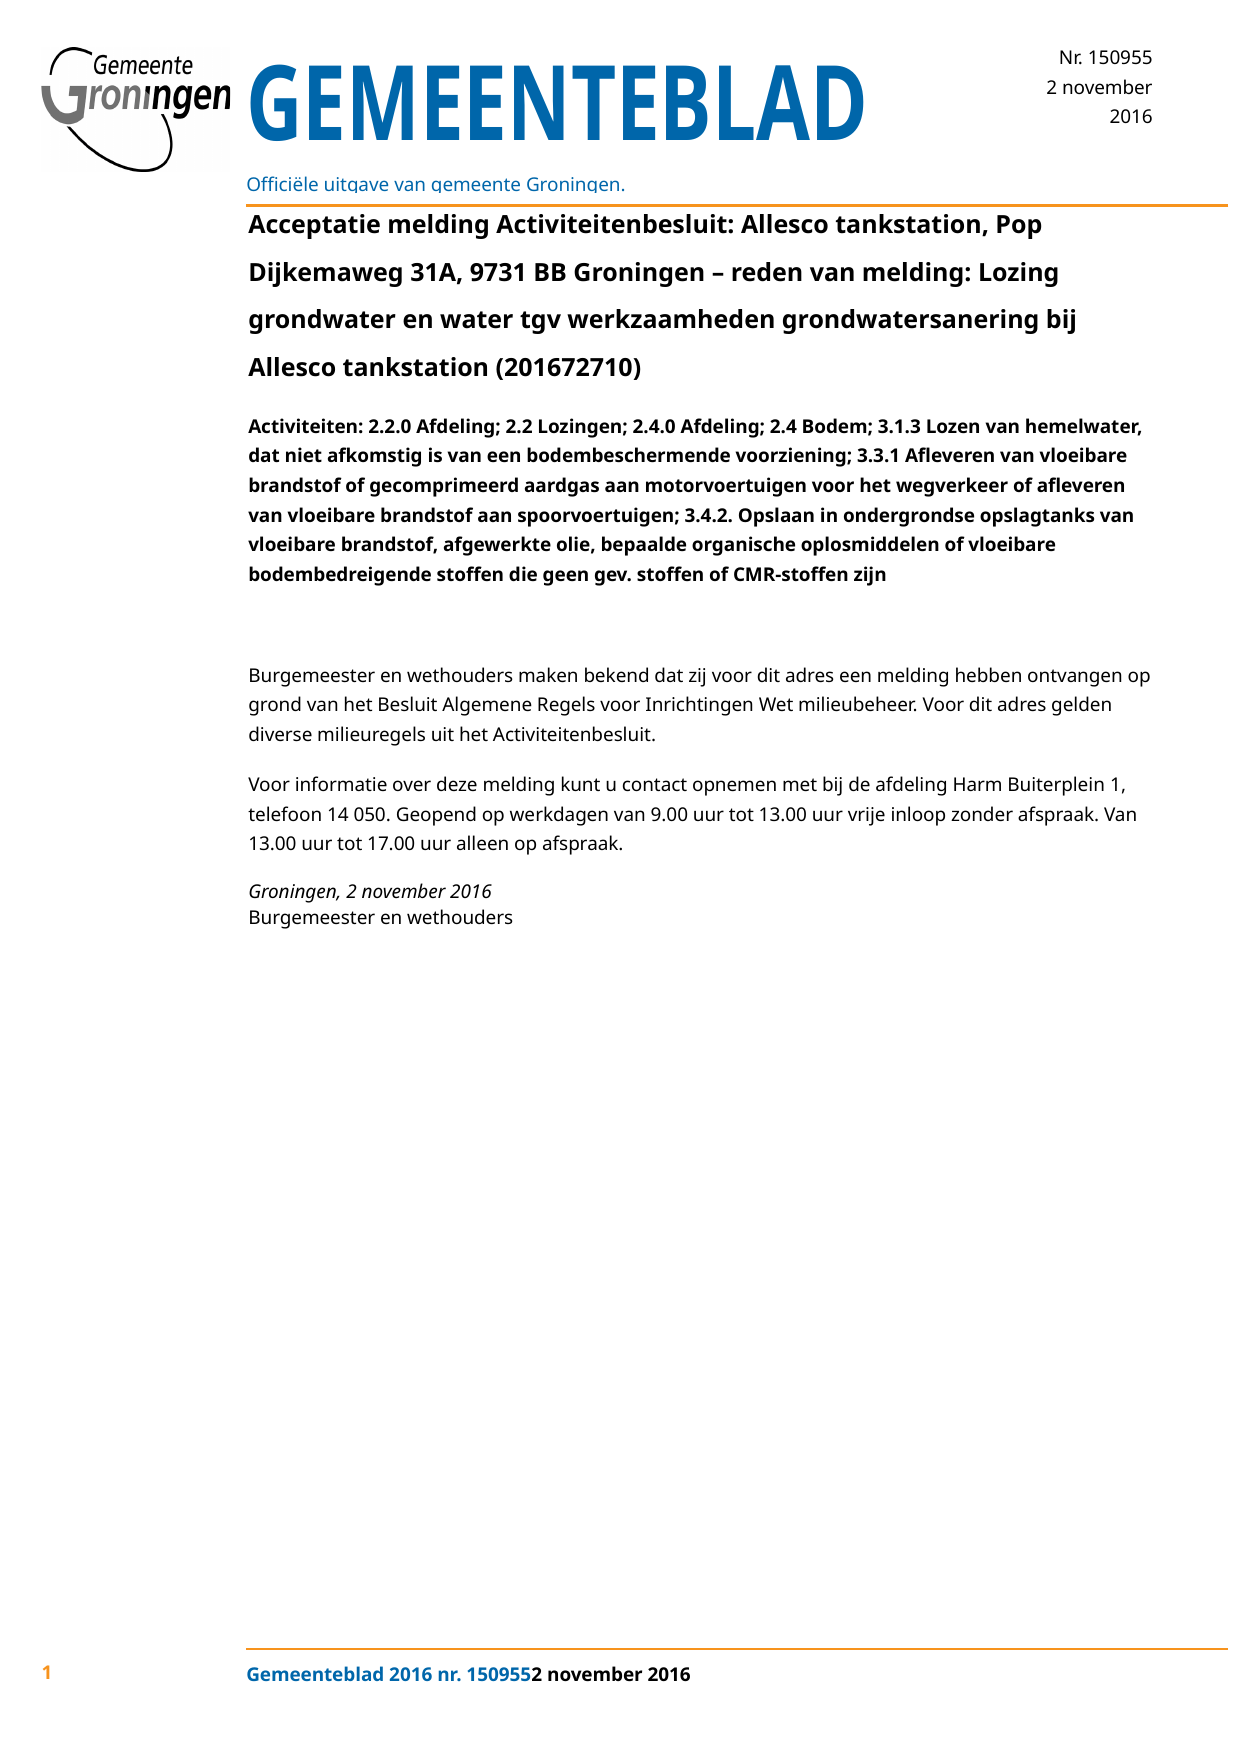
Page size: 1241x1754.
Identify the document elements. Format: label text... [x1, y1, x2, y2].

picture [41, 47, 231, 172]
text Activiteiten: 2.2.0 Afdeling; 2.2 Lozingen; 2.4.0 Afdeling; 2.4 Bodem; 3.1.3 Lozen van hemelwater, dat niet afkomstig is van een bodembeschermende voorziening; 3.3.1 Afleveren van vloeibare brandstof of gecomprimeerd aardgas aan motorvoertuigen voor het wegverkeer of afleveren van vloeibare brandstof aan spoorvoertuigen; 3.4.2. Opslaan in ondergrondse opslagtanks van vloeibare brandstof, afgewerkte olie, bepaalde organische oplosmiddelen of vloeibare bodembedreigende stoffen die geen gev. stoffen of CMR-stoffen zijn [248, 413, 1152, 587]
text Burgemeester en wethouders [248, 904, 1152, 930]
text Acceptatie melding Activiteitenbesluit: Allesco tankstation, Pop Dijkemaweg 31A, 9731 BB Groningen – reden van melding: Lozing grondwater en water tgv werkzaamheden grondwatersanering bij Allesco tankstation (201672710) [248, 207, 1152, 384]
text Groningen, 2 november 2016 [248, 878, 1152, 904]
text Voor informatie over deze melding kunt u contact opnemen met bij de afdeling Harm Buiterplein 1, telefoon 14 050. Geopend op werkdagen van 9.00 uur tot 13.00 uur vrije inloop zonder afspraak. Van 13.00 uur tot 17.00 uur alleen op afspraak. [248, 771, 1152, 856]
text Burgemeester en wethouders maken bekend dat zij voor dit adres een melding hebben ontvangen op grond van het Besluit Algemene Regels voor Inrichtingen Wet milieubeheer. Voor dit adres gelden diverse milieuregels uit het Activiteitenbesluit. [248, 662, 1152, 747]
